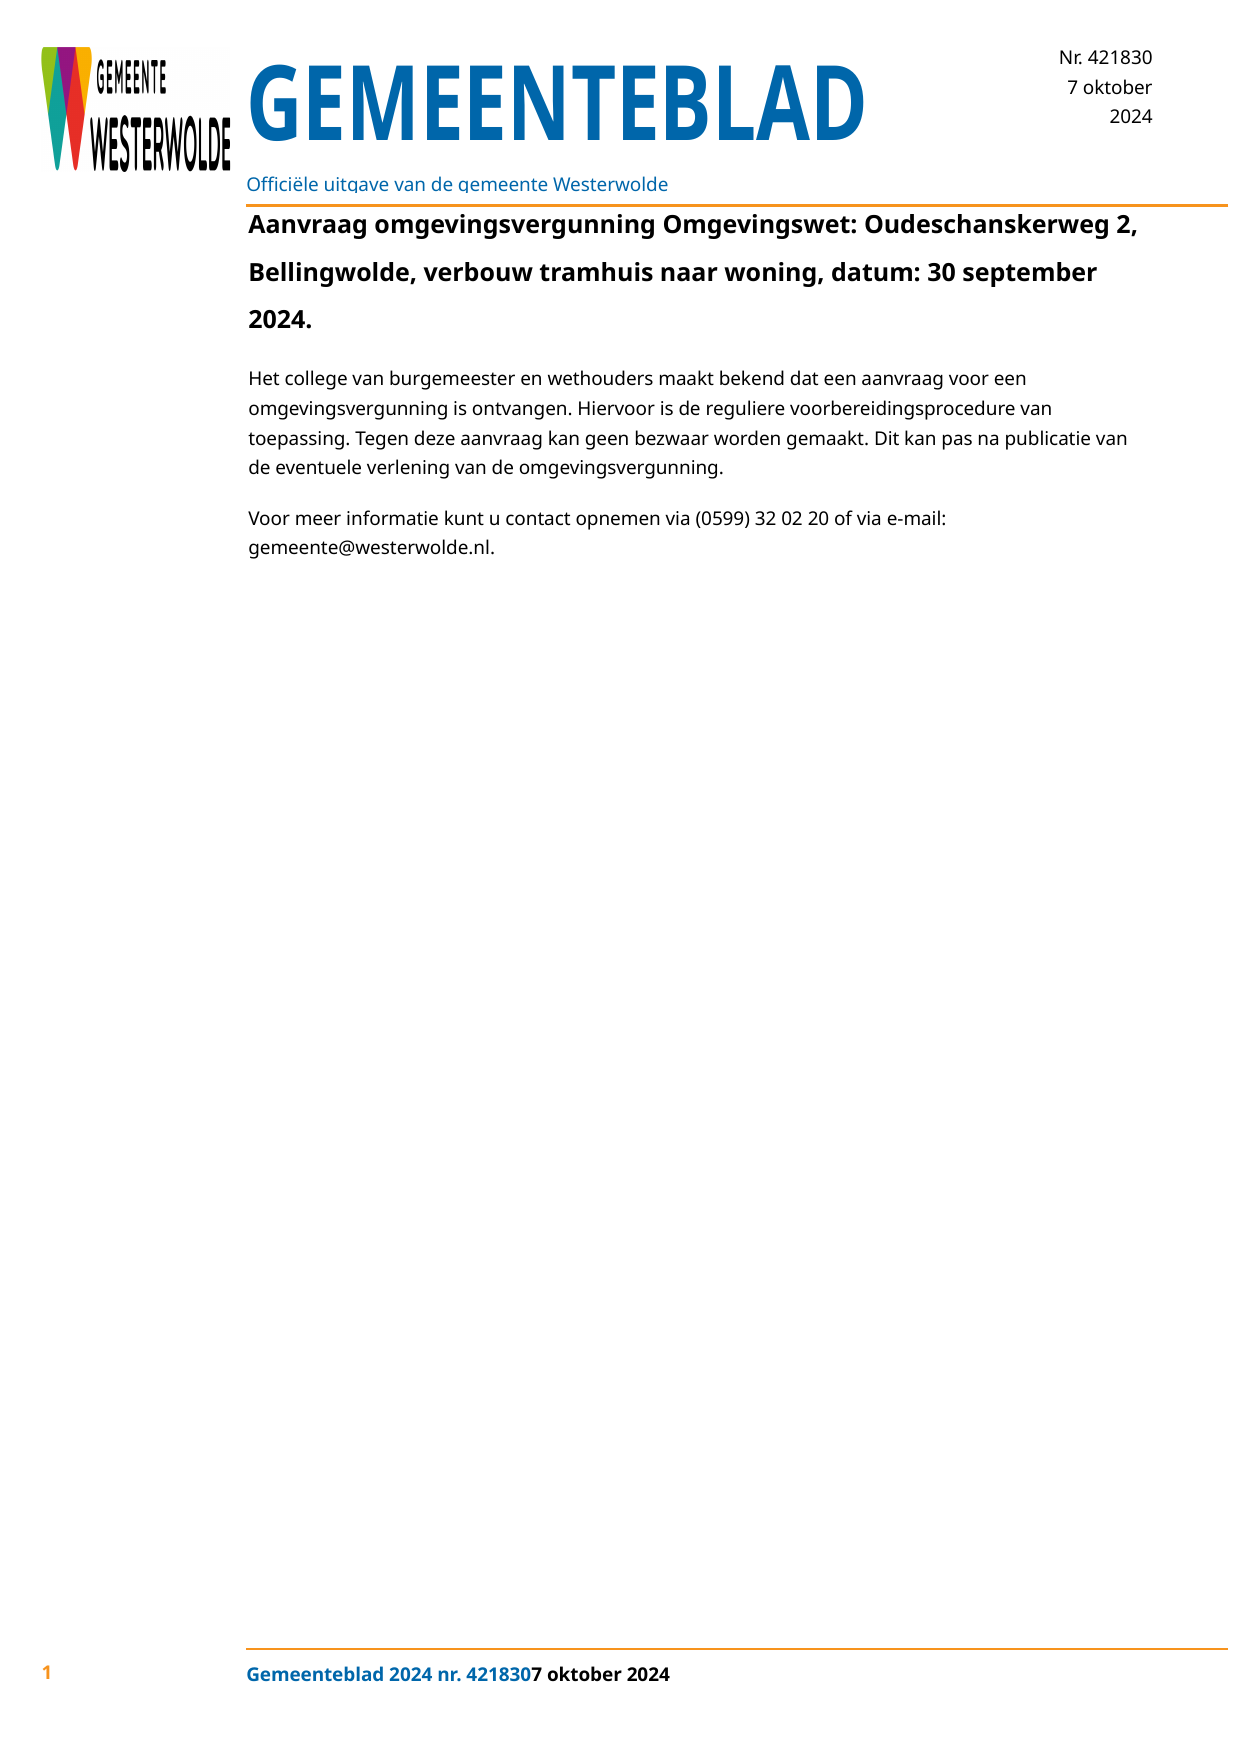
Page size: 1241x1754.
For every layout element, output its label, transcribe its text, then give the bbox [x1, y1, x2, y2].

text Voor meer informatie kunt u contact opnemen via (0599) 32 02 20 of via e-mail: gemeente@westerwolde.nl. [248, 505, 1152, 560]
picture [41, 47, 231, 172]
text Het college van burgemeester en wethouders maakt bekend dat een aanvraag voor een omgevingsvergunning is ontvangen. Hiervoor is de reguliere voorbereidingsprocedure van toepassing. Tegen deze aanvraag kan geen bezwaar worden gemaakt. Dit kan pas na publicatie van de eventuele verlening van de omgevingsvergunning. [248, 366, 1152, 480]
text Aanvraag omgevingsvergunning Omgevingswet: Oudeschanskerweg 2, Bellingwolde, verbouw tramhuis naar woning, datum: 30 september 2024. [248, 207, 1152, 336]
